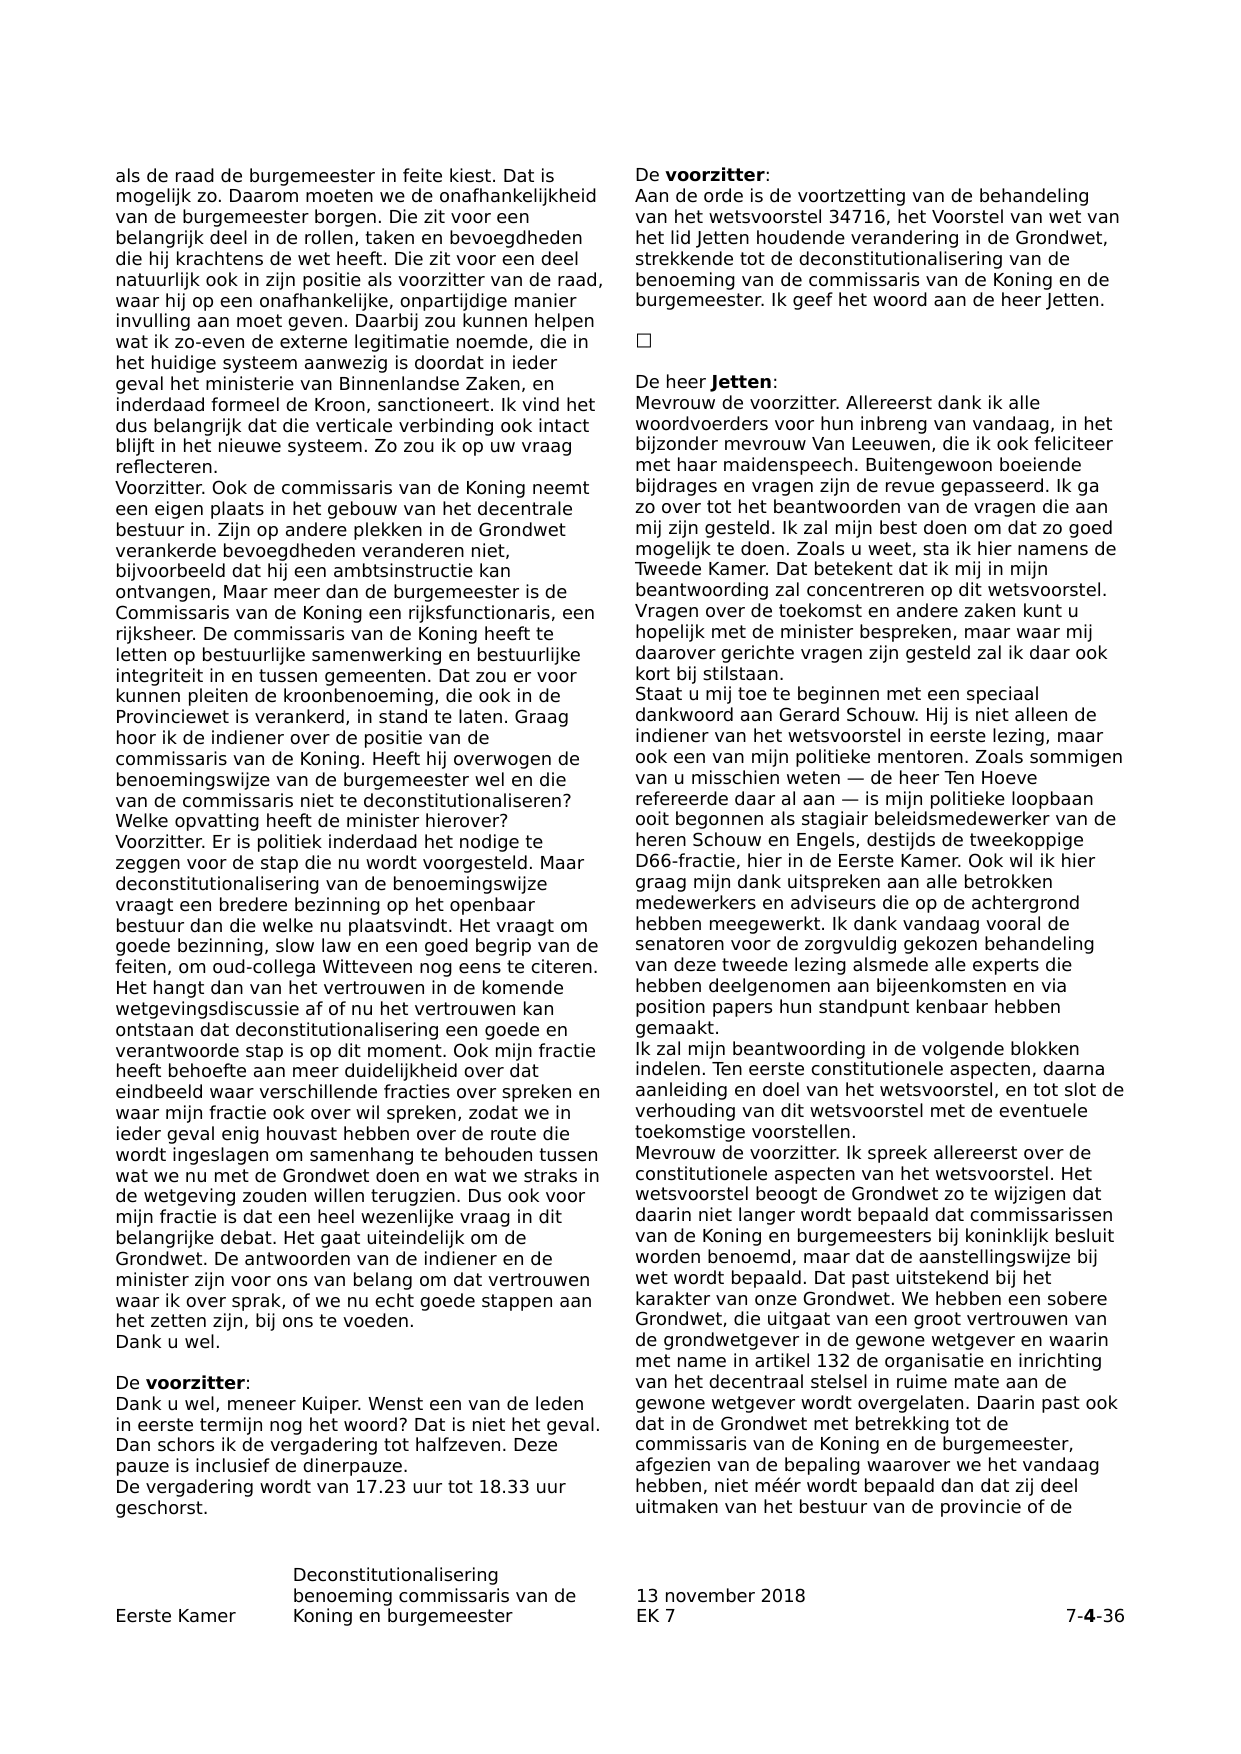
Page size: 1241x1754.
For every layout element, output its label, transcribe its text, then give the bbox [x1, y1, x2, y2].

text Mevrouw de voorzitter. Allereerst dank ik alle woordvoerders voor hun inbreng van vandaag, in het bijzonder mevrouw Van Leeuwen, die ik ook feliciteer met haar maidenspeech. Buitengewoon boeiende bijdrages en vragen zijn de revue gepasseerd. Ik ga zo over tot het beantwoorden van de vragen die aan mij zijn gesteld. Ik zal mijn best doen om dat zo goed mogelijk te doen. Zoals u weet, sta ik hier namens de Tweede Kamer. Dat betekent dat ik mij in mijn beantwoording zal concentreren op dit wetsvoorstel. Vragen over de toekomst en andere zaken kunt u hopelijk met de minister bespreken, maar waar mij daarover gerichte vragen zijn gesteld zal ik daar ook kort bij stilstaan. [635, 392, 1125, 684]
text De heer Jetten: [635, 372, 1125, 392]
text Aan de orde is de voortzetting van de behandeling van het wetsvoorstel 34716, het Voorstel van wet van het lid Jetten houdende verandering in de Grondwet, strekkende tot de deconstitutionalisering van de benoeming van de commissaris van de Koning en de burgemeester. Ik geef het woord aan de heer Jetten. [635, 186, 1125, 311]
text De voorzitter: [115, 1373, 605, 1393]
text Mevrouw de voorzitter. Ik spreek allereerst over de constitutionele aspecten van het wetsvoorstel. Het wetsvoorstel beoogt de Grondwet zo te wijzigen dat daarin niet langer wordt bepaald dat commissarissen van de Koning en burgemeesters bij koninklijk besluit worden benoemd, maar dat de aanstellingswijze bij wet wordt bepaald. Dat past uitstekend bij het karakter van onze Grondwet. We hebben een sobere Grondwet, die uitgaat van een groot vertrouwen van de grondwetgever in de gewone wetgever en waarin met name in artikel 132 de organisatie en inrichting van het decentraal stelsel in ruime mate aan de gewone wetgever wordt overgelaten. Daarin past ook dat in de Grondwet met betrekking tot de commissaris van de Koning en de burgemeester, afgezien van de bepaling waarover we het vandaag hebben, niet méér wordt bepaald dan dat zij deel uitmaken van het bestuur van de provincie of de [635, 1142, 1125, 1517]
text De vergadering wordt van 17.23 uur tot 18.33 uur geschorst. [115, 1477, 605, 1518]
text Staat u mij toe te beginnen met een speciaal dankwoord aan Gerard Schouw. Hij is niet alleen de indiener van het wetsvoorstel in eerste lezing, maar ook een van mijn politieke mentoren. Zoals sommigen van u misschien weten — de heer Ten Hoeve refereerde daar al aan — is mijn politieke loopbaan ooit begonnen als stagiair beleidsmedewerker van de heren Schouw en Engels, destijds de tweekoppige D66-fractie, hier in de Eerste Kamer. Ook wil ik hier graag mijn dank uitspreken aan alle betrokken medewerkers en adviseurs die op de achtergrond hebben meegewerkt. Ik dank vandaag vooral de senatoren voor de zorgvuldig gekozen behandeling van deze tweede lezing alsmede alle experts die hebben deelgenomen aan bijeenkomsten en via position papers hun standpunt kenbaar hebben gemaakt. [635, 684, 1125, 1038]
text De voorzitter: [635, 165, 1125, 186]
text Dank u wel. [115, 1332, 605, 1353]
text als de raad de burgemeester in feite kiest. Dat is mogelijk zo. Daarom moeten we de onafhankelijkheid van de burgemeester borgen. Die zit voor een belangrijk deel in de rollen, taken en bevoegdheden die hij krachtens de wet heeft. Die zit voor een deel natuurlijk ook in zijn positie als voorzitter van de raad, waar hij op een onafhankelijke, onpartijdige manier invulling aan moet geven. Daarbij zou kunnen helpen wat ik zo-even de externe legitimatie noemde, die in het huidige systeem aanwezig is doordat in ieder geval het ministerie van Binnenlandse Zaken, en inderdaad formeel de Kroon, sanctioneert. Ik vind het dus belangrijk dat die verticale verbinding ook intact blijft in het nieuwe systeem. Zo zou ik op uw vraag reflecteren. [115, 165, 605, 478]
text Dank u wel, meneer Kuiper. Wenst een van de leden in eerste termijn nog het woord? Dat is niet het geval. Dan schors ik de vergadering tot halfzeven. Deze pauze is inclusief de dinerpauze. [115, 1393, 605, 1477]
text Voorzitter. Ook de commissaris van de Koning neemt een eigen plaats in het gebouw van het decentrale bestuur in. Zijn op andere plekken in de Grondwet verankerde bevoegdheden veranderen niet, bijvoorbeeld dat hij een ambtsinstructie kan ontvangen, Maar meer dan de burgemeester is de Commissaris van de Koning een rijksfunctionaris, een rijksheer. De commissaris van de Koning heeft te letten op bestuurlijke samenwerking en bestuurlijke integriteit in en tussen gemeenten. Dat zou er voor kunnen pleiten de kroonbenoeming, die ook in de Provinciewet is verankerd, in stand te laten. Graag hoor ik de indiener over de positie van de commissaris van de Koning. Heeft hij overwogen de benoemingswijze van de burgemeester wel en die van de commissaris niet te deconstitutionaliseren? Welke opvatting heeft de minister hierover? [115, 478, 605, 832]
text ⬜ [635, 331, 1125, 352]
text Voorzitter. Er is politiek inderdaad het nodige te zeggen voor de stap die nu wordt voorgesteld. Maar deconstitutionalisering van de benoemingswijze vraagt een bredere bezinning op het openbaar bestuur dan die welke nu plaatsvindt. Het vraagt om goede bezinning, slow law en een goed begrip van de feiten, om oud-collega Witteveen nog eens te citeren. Het hangt dan van het vertrouwen in de komende wetgevingsdiscussie af of nu het vertrouwen kan ontstaan dat deconstitutionalisering een goede en verantwoorde stap is op dit moment. Ook mijn fractie heeft behoefte aan meer duidelijkheid over dat eindbeeld waar verschillende fracties over spreken en waar mijn fractie ook over wil spreken, zodat we in ieder geval enig houvast hebben over de route die wordt ingeslagen om samenhang te behouden tussen wat we nu met de Grondwet doen en wat we straks in de wetgeving zouden willen terugzien. Dus ook voor mijn fractie is dat een heel wezenlijke vraag in dit belangrijke debat. Het gaat uiteindelijk om de Grondwet. De antwoorden van de indiener en de minister zijn voor ons van belang om dat vertrouwen waar ik over sprak, of we nu echt goede stappen aan het zetten zijn, bij ons te voeden. [115, 832, 605, 1332]
text Ik zal mijn beantwoording in de volgende blokken indelen. Ten eerste constitutionele aspecten, daarna aanleiding en doel van het wetsvoorstel, en tot slot de verhouding van dit wetsvoorstel met de eventuele toekomstige voorstellen. [635, 1038, 1125, 1142]
